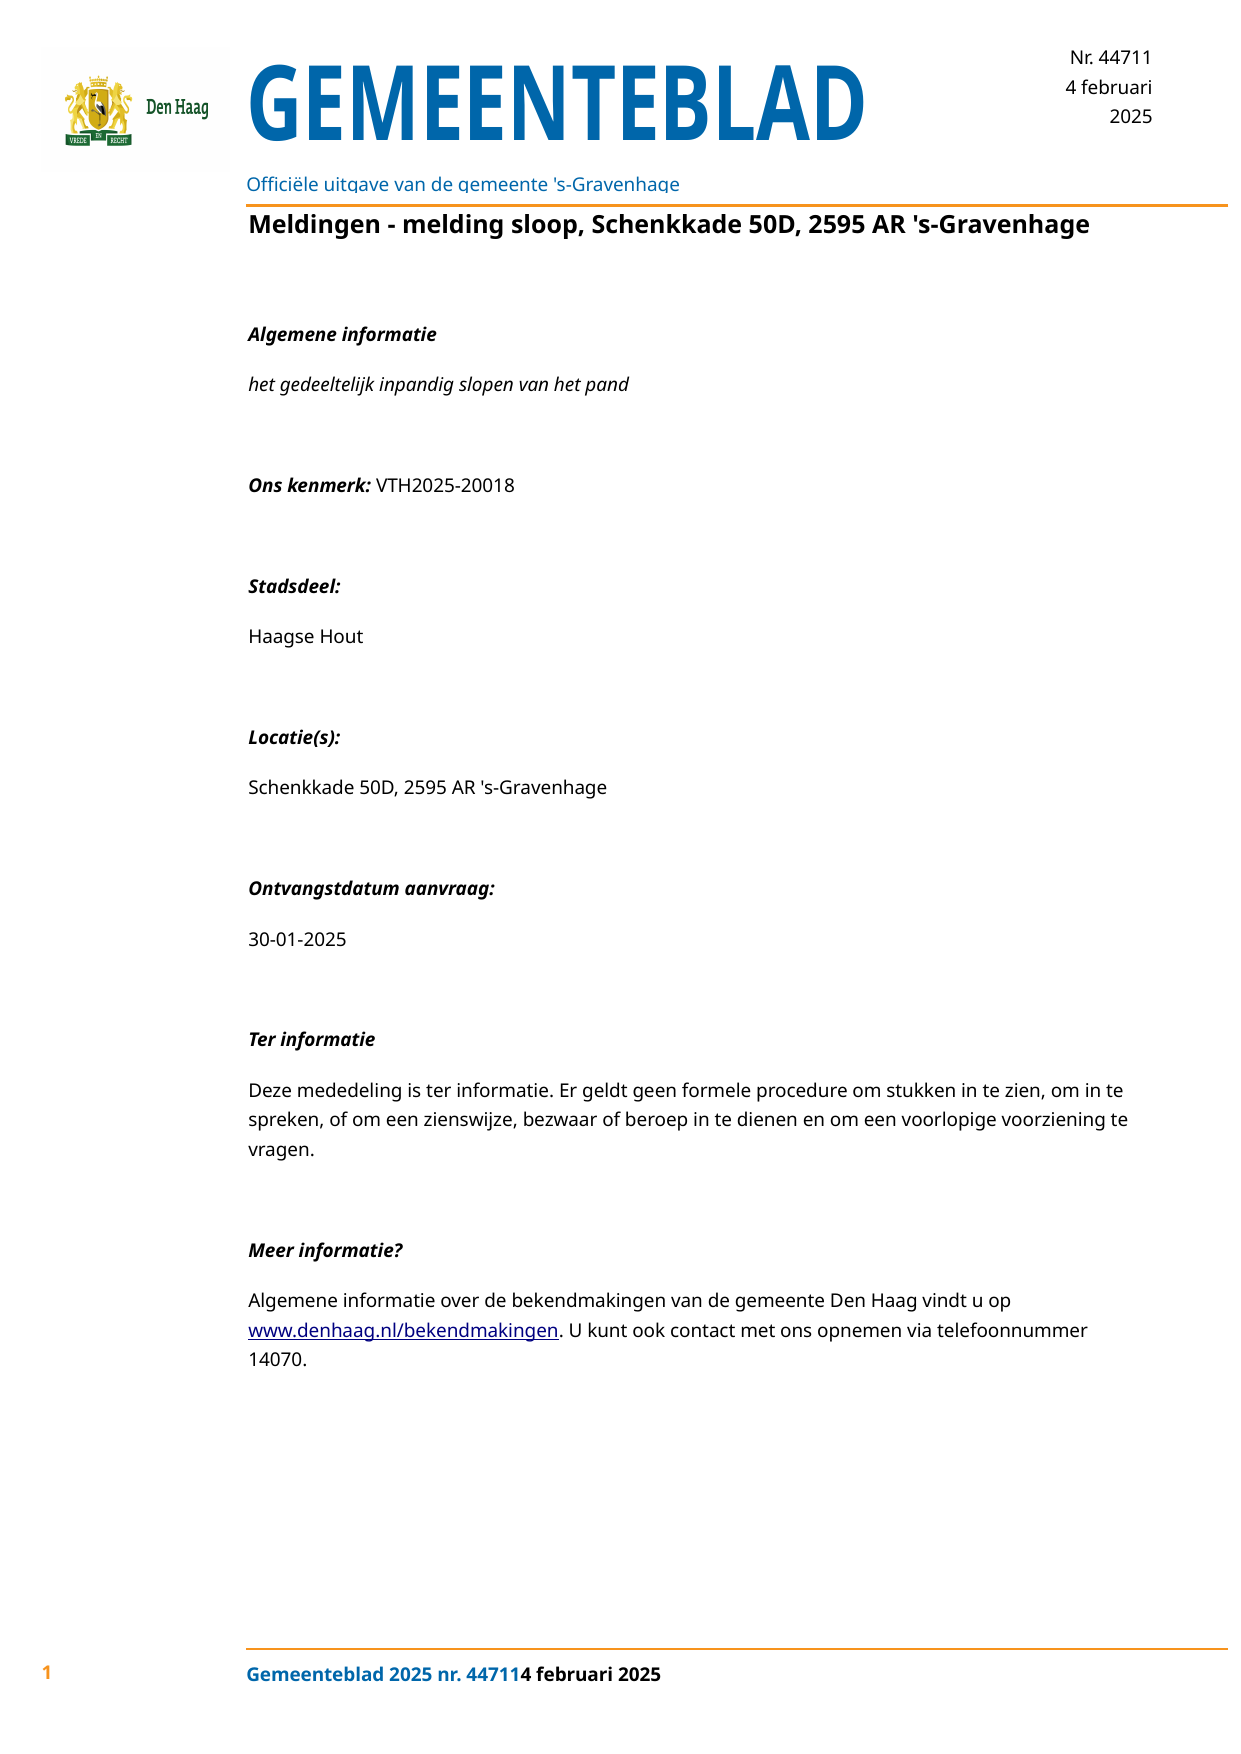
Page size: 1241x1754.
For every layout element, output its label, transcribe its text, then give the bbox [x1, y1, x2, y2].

text 30-01-2025 [248, 926, 1152, 951]
text Ons kenmerk: VTH2025-20018 [248, 472, 1152, 498]
text Schenkkade 50D, 2595 AR 's-Gravenhage [248, 774, 1152, 800]
text het gedeeltelijk inpandig slopen van het pand [248, 371, 1152, 397]
text Algemene informatie over de bekendmakingen van de gemeente Den Haag vindt u op www.denhaag.nl/bekendmakingen. U kunt ook contact met ons opnemen via telefoonnummer 14070. [248, 1287, 1152, 1372]
text Ontvangstdatum aanvraag: [248, 875, 1152, 901]
text Algemene informatie [248, 321, 1152, 346]
text Haagse Hout [248, 623, 1152, 649]
text Meer informatie? [248, 1237, 1152, 1263]
picture [41, 47, 231, 172]
text Locatie(s): [248, 724, 1152, 750]
text Ter informatie [248, 1027, 1152, 1052]
text Deze mededeling is ter informatie. Er geldt geen formele procedure om stukken in te zien, om in te spreken, of om een zienswijze, bezwaar of beroep in te dienen en om een voorlopige voorziening te vragen. [248, 1077, 1152, 1162]
text Meldingen - melding sloop, Schenkkade 50D, 2595 AR 's-Gravenhage [248, 207, 1152, 241]
text Stadsdeel: [248, 573, 1152, 598]
